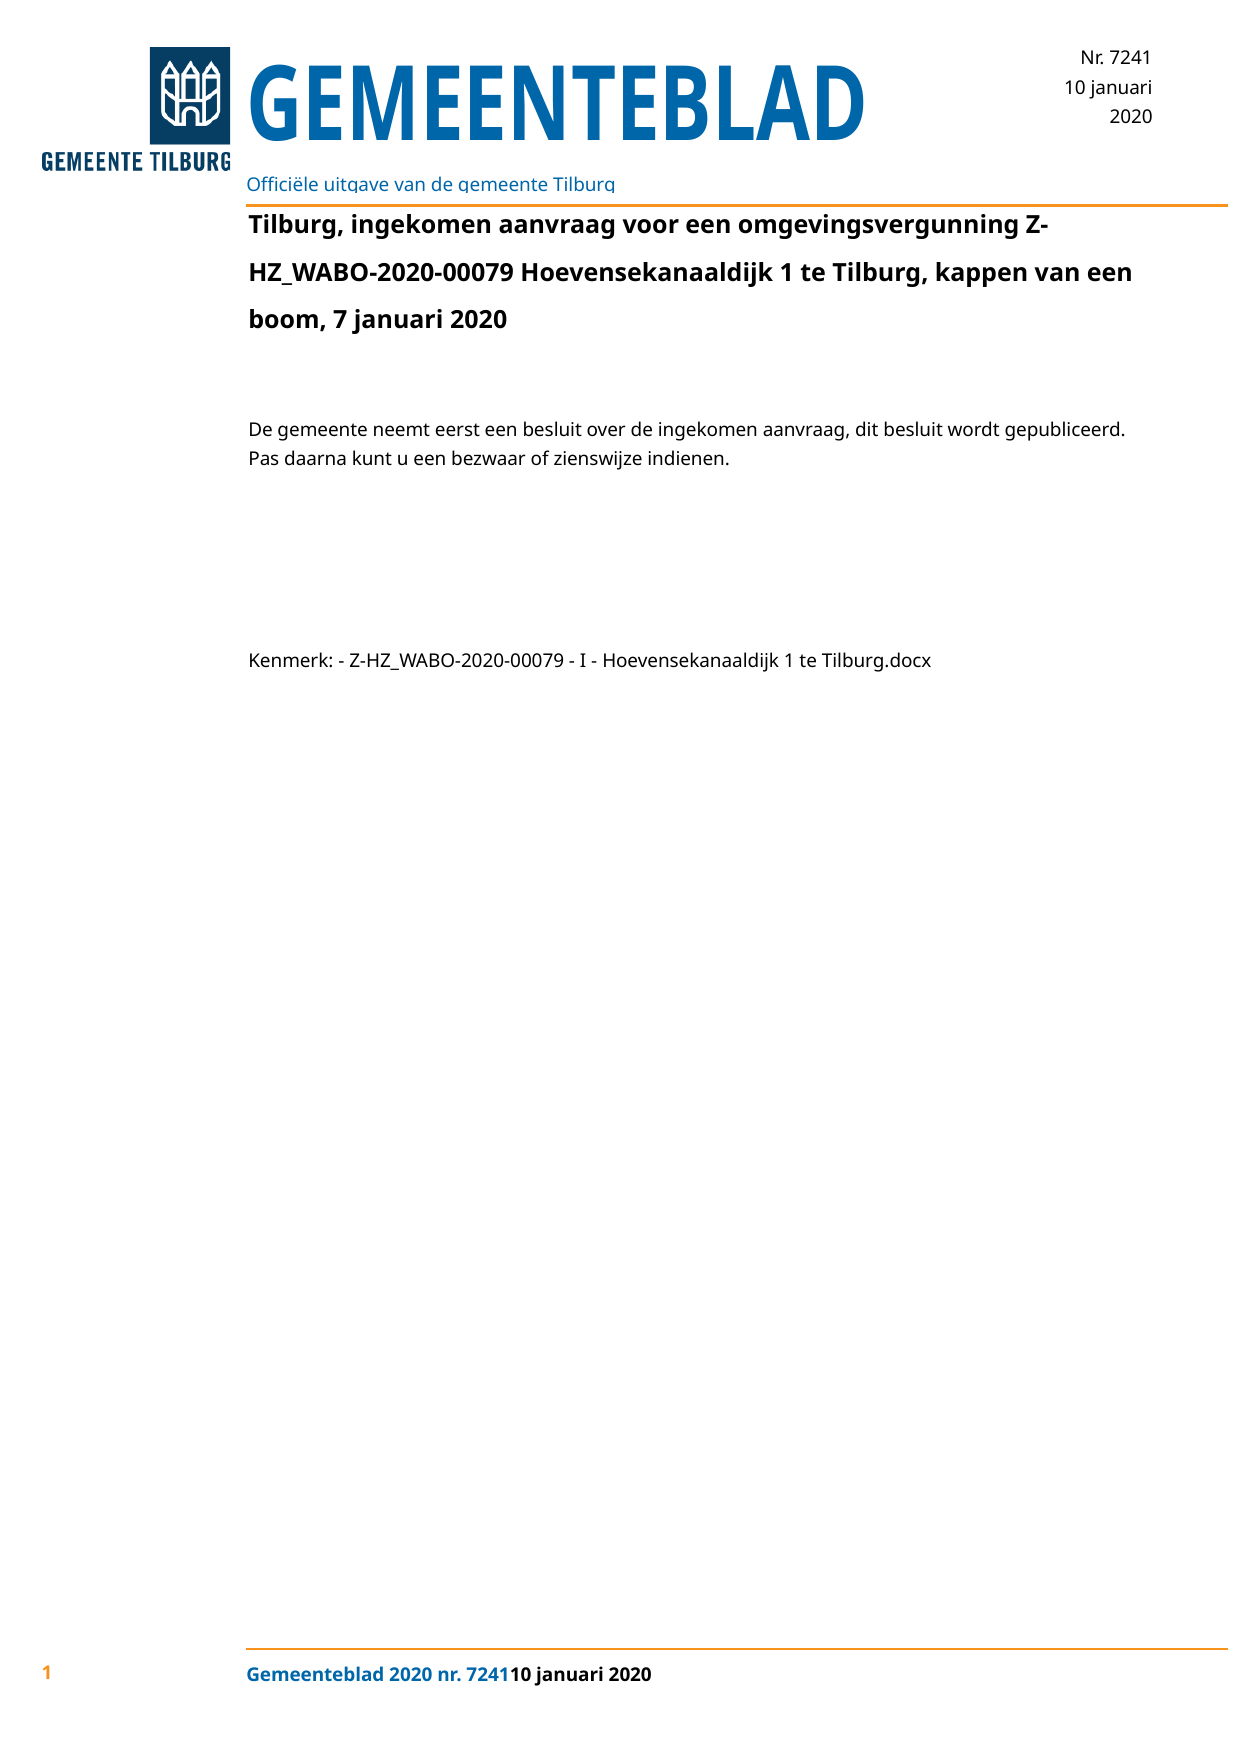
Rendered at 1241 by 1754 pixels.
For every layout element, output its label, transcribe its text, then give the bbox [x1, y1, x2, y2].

picture [41, 47, 231, 172]
text De gemeente neemt eerst een besluit over de ingekomen aanvraag, dit besluit wordt gepubliceerd. Pas daarna kunt u een bezwaar of zienswijze indienen. [248, 416, 1152, 471]
text Tilburg, ingekomen aanvraag voor een omgevingsvergunning Z-HZ_WABO-2020-00079 Hoevensekanaaldijk 1 te Tilburg, kappen van een boom, 7 januari 2020 [248, 207, 1152, 336]
text Kenmerk: - Z-HZ_WABO-2020-00079 - I - Hoevensekanaaldijk 1 te Tilburg.docx [248, 647, 1152, 673]
